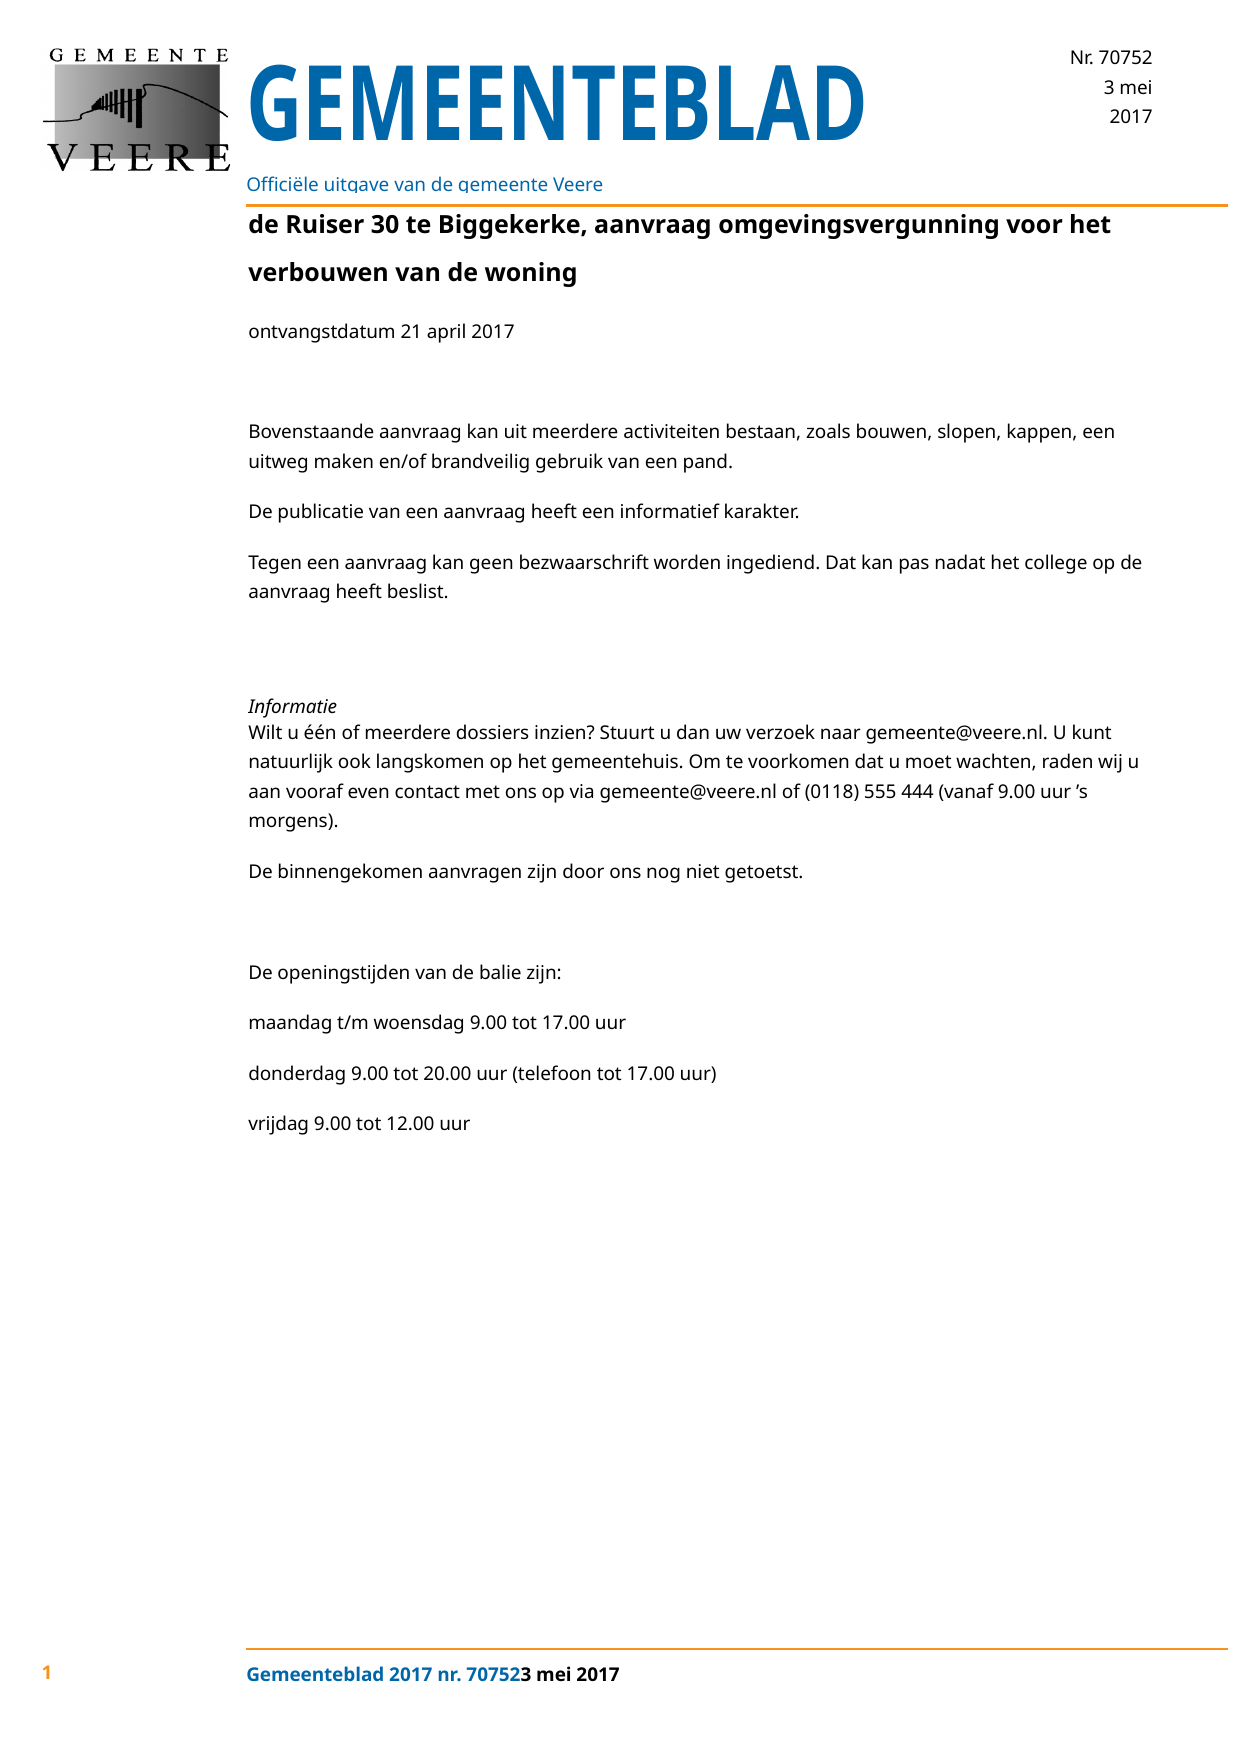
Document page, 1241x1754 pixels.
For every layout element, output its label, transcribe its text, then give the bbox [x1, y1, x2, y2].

text De openingstijden van de balie zijn: [248, 959, 1152, 984]
text Tegen een aanvraag kan geen bezwaarschrift worden ingediend. Dat kan pas nadat het college op de aanvraag heeft beslist. [248, 549, 1152, 604]
picture [41, 47, 231, 172]
text De publicatie van een aanvraag heeft een informatief karakter. [248, 499, 1152, 524]
text Bovenstaande aanvraag kan uit meerdere activiteiten bestaan, zoals bouwen, slopen, kappen, een uitweg maken en/of brandveilig gebruik van een pand. [248, 419, 1152, 474]
text De binnengekomen aanvragen zijn door ons nog niet getoetst. [248, 858, 1152, 884]
text ontvangstdatum 21 april 2017 [248, 318, 1152, 344]
text Wilt u één of meerdere dossiers inzien? Stuurt u dan uw verzoek naar gemeente@veere.nl. U kunt natuurlijk ook langskomen op het gemeentehuis. Om te voorkomen dat u moet wachten, raden wij u aan vooraf even contact met ons op via gemeente@veere.nl of (0118) 555 444 (vanaf 9.00 uur ’s morgens). [248, 719, 1152, 833]
text vrijdag 9.00 tot 12.00 uur [248, 1110, 1152, 1136]
text maandag t/m woensdag 9.00 tot 17.00 uur [248, 1009, 1152, 1035]
text de Ruiser 30 te Biggekerke, aanvraag omgevingsvergunning voor het verbouwen van de woning [248, 207, 1152, 288]
text Informatie [248, 693, 1152, 719]
text donderdag 9.00 tot 20.00 uur (telefoon tot 17.00 uur) [248, 1060, 1152, 1085]
